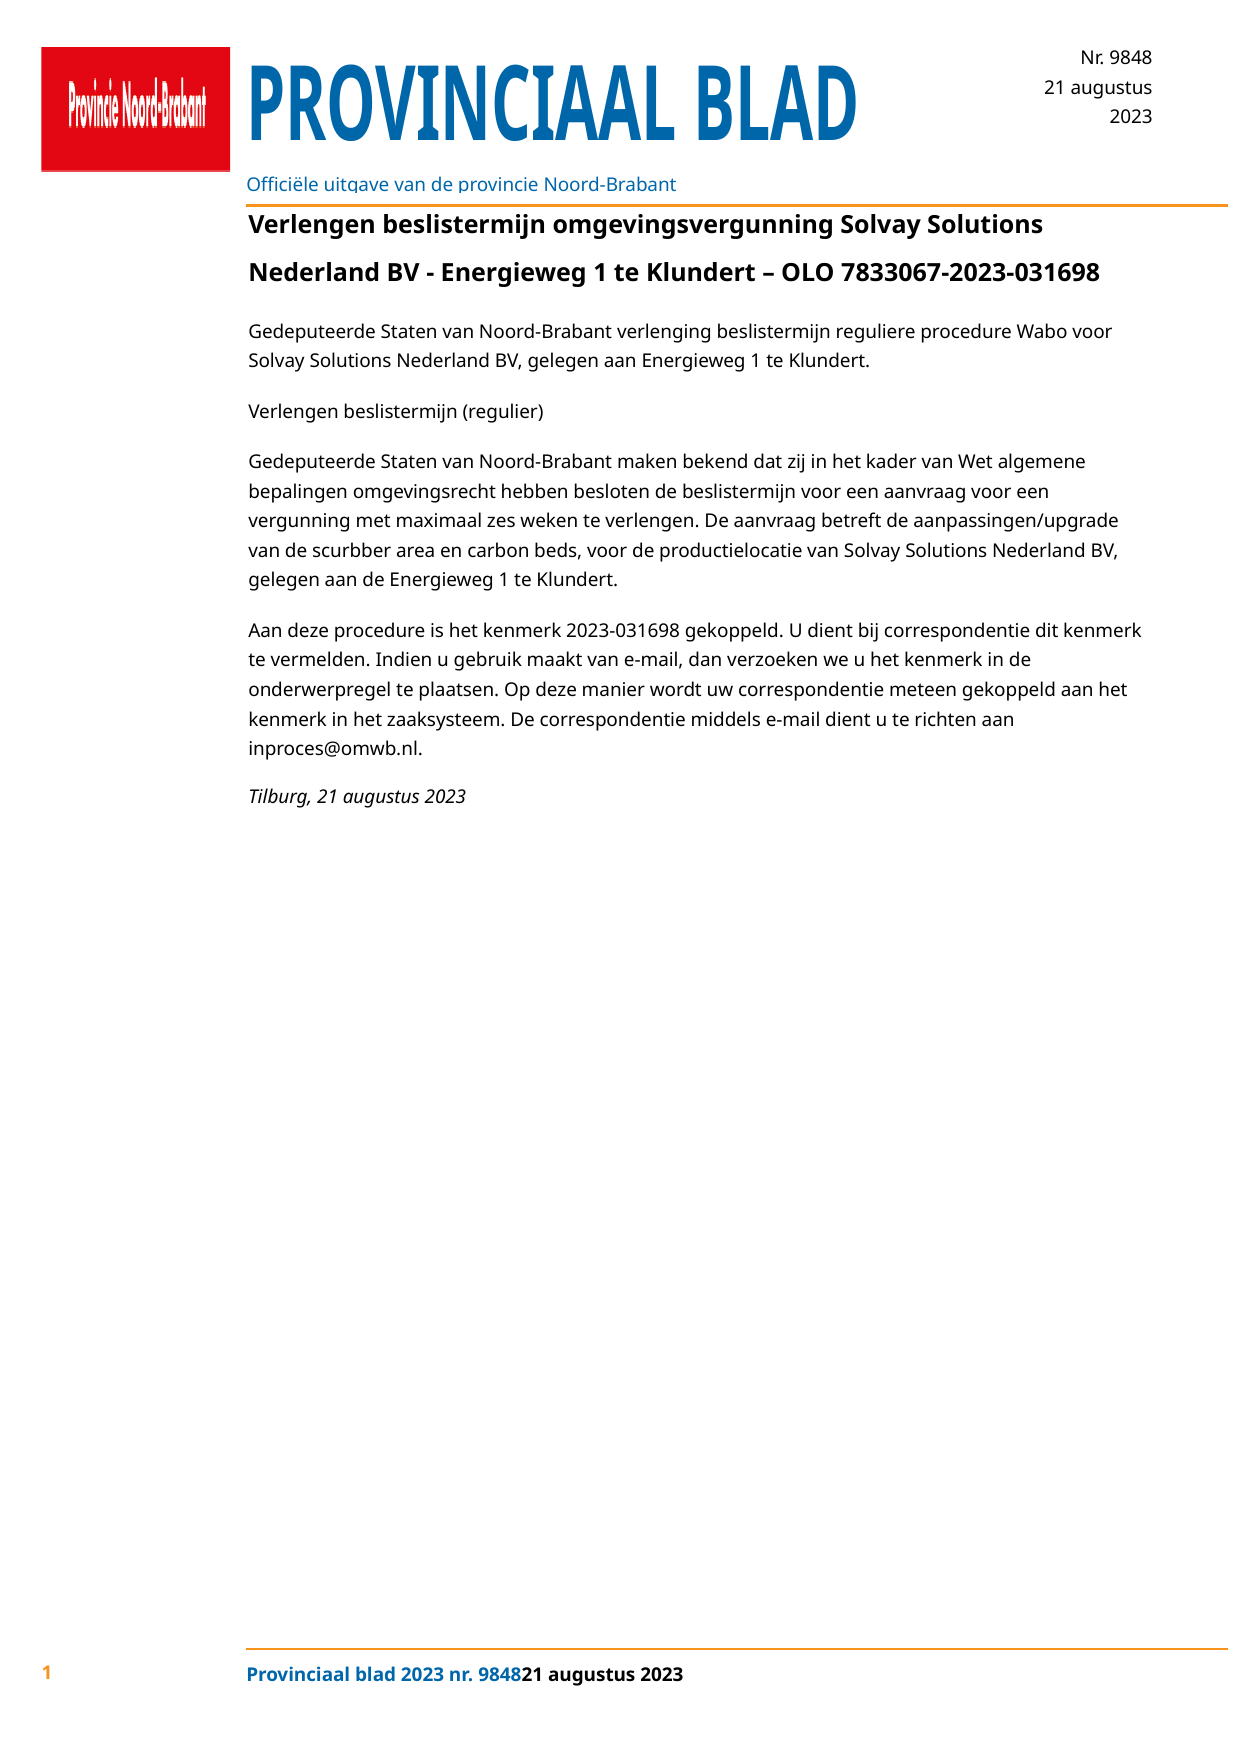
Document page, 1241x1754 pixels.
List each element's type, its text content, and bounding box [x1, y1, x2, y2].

text Gedeputeerde Staten van Noord-Brabant verlenging beslistermijn reguliere procedure Wabo voor Solvay Solutions Nederland BV, gelegen aan Energieweg 1 te Klundert. [248, 318, 1152, 373]
text Gedeputeerde Staten van Noord-Brabant maken bekend dat zij in het kader van Wet algemene bepalingen omgevingsrecht hebben besloten de beslistermijn voor een aanvraag voor een vergunning met maximaal zes weken te verlengen. De aanvraag betreft de aanpassingen/upgrade van de scurbber area en carbon beds, voor de productielocatie van Solvay Solutions Nederland BV, gelegen aan de Energieweg 1 te Klundert. [248, 448, 1152, 592]
text Tilburg, 21 augustus 2023 [248, 783, 1152, 809]
text Verlengen beslistermijn (regulier) [248, 398, 1152, 424]
text Aan deze procedure is het kenmerk 2023-031698 gekoppeld. U dient bij correspondentie dit kenmerk te vermelden. Indien u gebruik maakt van e-mail, dan verzoeken we u het kenmerk in de onderwerpregel te plaatsen. Op deze manier wordt uw correspondentie meteen gekoppeld aan het kenmerk in het zaaksysteem. De correspondentie middels e-mail dient u te richten aan inproces@omwb.nl. [248, 617, 1152, 761]
text Verlengen beslistermijn omgevingsvergunning Solvay Solutions Nederland BV - Energieweg 1 te Klundert – OLO 7833067-2023-031698 [248, 207, 1152, 288]
picture [41, 47, 231, 172]
